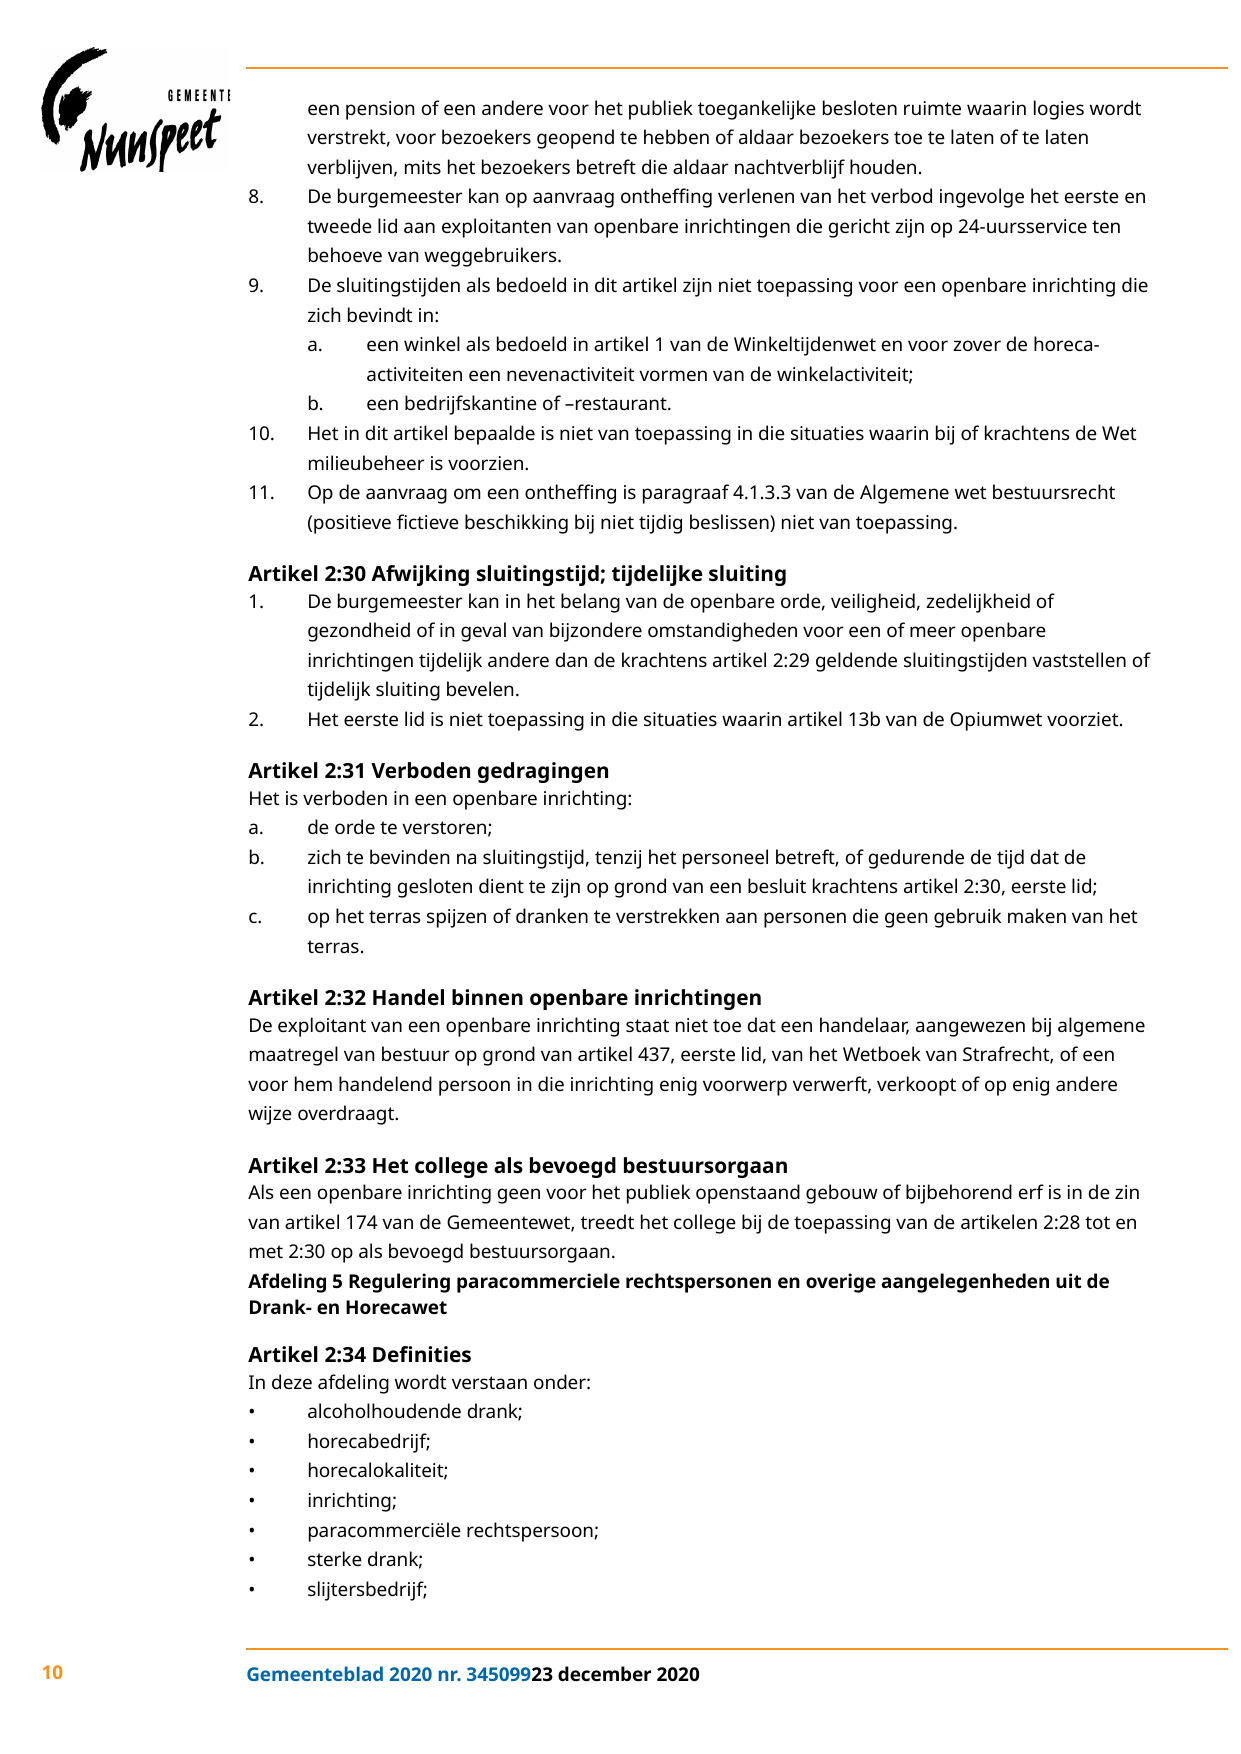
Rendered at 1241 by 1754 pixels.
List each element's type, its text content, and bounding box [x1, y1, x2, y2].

list alcoholhoudende drank; [248, 1398, 1152, 1424]
text Afdeling 5 Regulering paracommerciele rechtspersonen en overige aangelegenheden uit de Drank- en Horecawet [248, 1268, 1152, 1319]
picture [41, 47, 231, 172]
list Op de aanvraag om een ontheffing is paragraaf 4.1.3.3 van de Algemene wet bestuursrecht (positieve fictieve beschikking bij niet tijdig beslissen) niet van toepassing. [248, 479, 1152, 535]
list De sluitingstijden als bedoeld in dit artikel zijn niet toepassing voor een openbare inrichting die zich bevindt in: [248, 272, 1152, 328]
list inrichting; [248, 1487, 1152, 1513]
text De exploitant van een openbare inrichting staat niet toe dat een handelaar, aangewezen bij algemene maatregel van bestuur op grond van artikel 437, eerste lid, van het Wetboek van Strafrecht, of een voor hem handelend persoon in die inrichting enig voorwerp verwerft, verkoopt of op enig andere wijze overdraagt. [248, 1012, 1152, 1126]
list zich te bevinden na sluitingstijd, tenzij het personeel betreft, of gedurende de tijd dat de inrichting gesloten dient te zijn op grond van een besluit krachtens artikel 2:30, eerste lid; [248, 844, 1152, 899]
list paracommerciële rechtspersoon; [248, 1517, 1152, 1542]
list Het eerste lid is niet toepassing in die situaties waarin artikel 13b van de Opiumwet voorziet. [248, 706, 1152, 732]
list horecabedrijf; [248, 1428, 1152, 1454]
list op het terras spijzen of dranken te verstrekken aan personen die geen gebruik maken van het terras. [248, 903, 1152, 959]
list horecalokaliteit; [248, 1458, 1152, 1483]
text Artikel 2:33 Het college als bevoegd bestuursorgaan [248, 1151, 1152, 1179]
list een winkel als bedoeld in artikel 1 van de Winkeltijdenwet en voor zover de horeca-activiteiten een nevenactiviteit vormen van de winkelactiviteit; [307, 331, 1152, 387]
text Als een openbare inrichting geen voor het publiek openstaand gebouw of bijbehorend erf is in de zin van artikel 174 van de Gemeentewet, treedt het college bij de toepassing van de artikelen 2:28 tot en met 2:30 op als bevoegd bestuursorgaan. [248, 1179, 1152, 1264]
list De burgemeester kan op aanvraag ontheffing verlenen van het verbod ingevolge het eerste en tweede lid aan exploitanten van openbare inrichtingen die gericht zijn op 24-uursservice ten behoeve van weggebruikers. [248, 183, 1152, 268]
text Het is verboden in een openbare inrichting: [248, 785, 1152, 811]
list sterke drank; [248, 1546, 1152, 1572]
text Artikel 2:30 Afwijking sluitingstijd; tijdelijke sluiting [248, 559, 1152, 588]
list slijtersbedrijf; [248, 1576, 1152, 1602]
text Artikel 2:31 Verboden gedragingen [248, 757, 1152, 785]
list een pension of een andere voor het publiek toegankelijke besloten ruimte waarin logies wordt verstrekt, voor bezoekers geopend te hebben of aldaar bezoekers toe te laten of te laten verblijven, mits het bezoekers betreft die aldaar nachtverblijf houden. [248, 95, 1152, 180]
list een bedrijfskantine of –restaurant. [307, 391, 1152, 416]
list Het in dit artikel bepaalde is niet van toepassing in die situaties waarin bij of krachtens de Wet milieubeheer is voorzien. [248, 420, 1152, 476]
list de orde te verstoren; [248, 814, 1152, 840]
text In deze afdeling wordt verstaan onder: [248, 1369, 1152, 1394]
text Artikel 2:34 Definities [248, 1340, 1152, 1369]
list De burgemeester kan in het belang van de openbare orde, veiligheid, zedelijkheid of gezondheid of in geval van bijzondere omstandigheden voor een of meer openbare inrichtingen tijdelijk andere dan de krachtens artikel 2:29 geldende sluitingstijden vaststellen of tijdelijk sluiting bevelen. [248, 588, 1152, 702]
text Artikel 2:32 Handel binnen openbare inrichtingen [248, 983, 1152, 1012]
